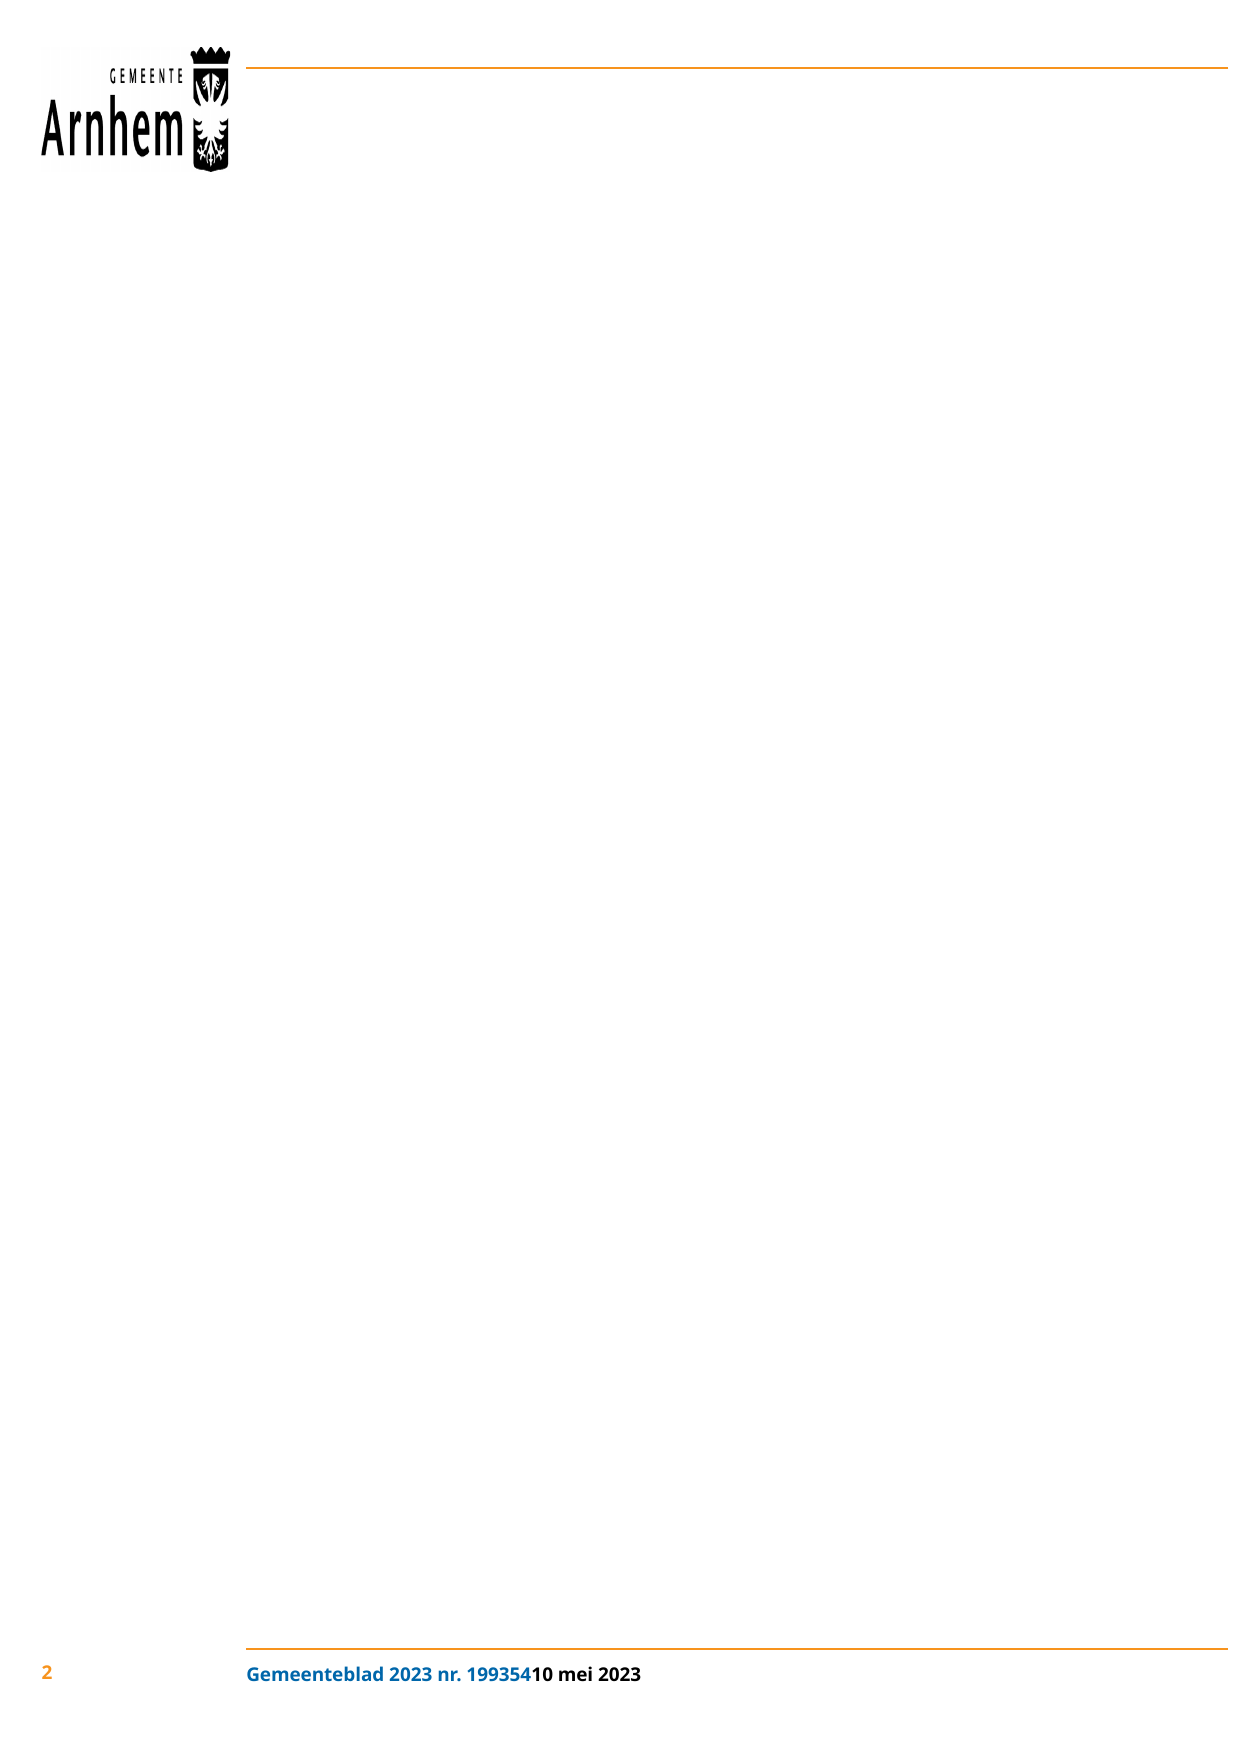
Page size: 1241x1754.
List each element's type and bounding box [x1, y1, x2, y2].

picture [41, 47, 231, 172]
